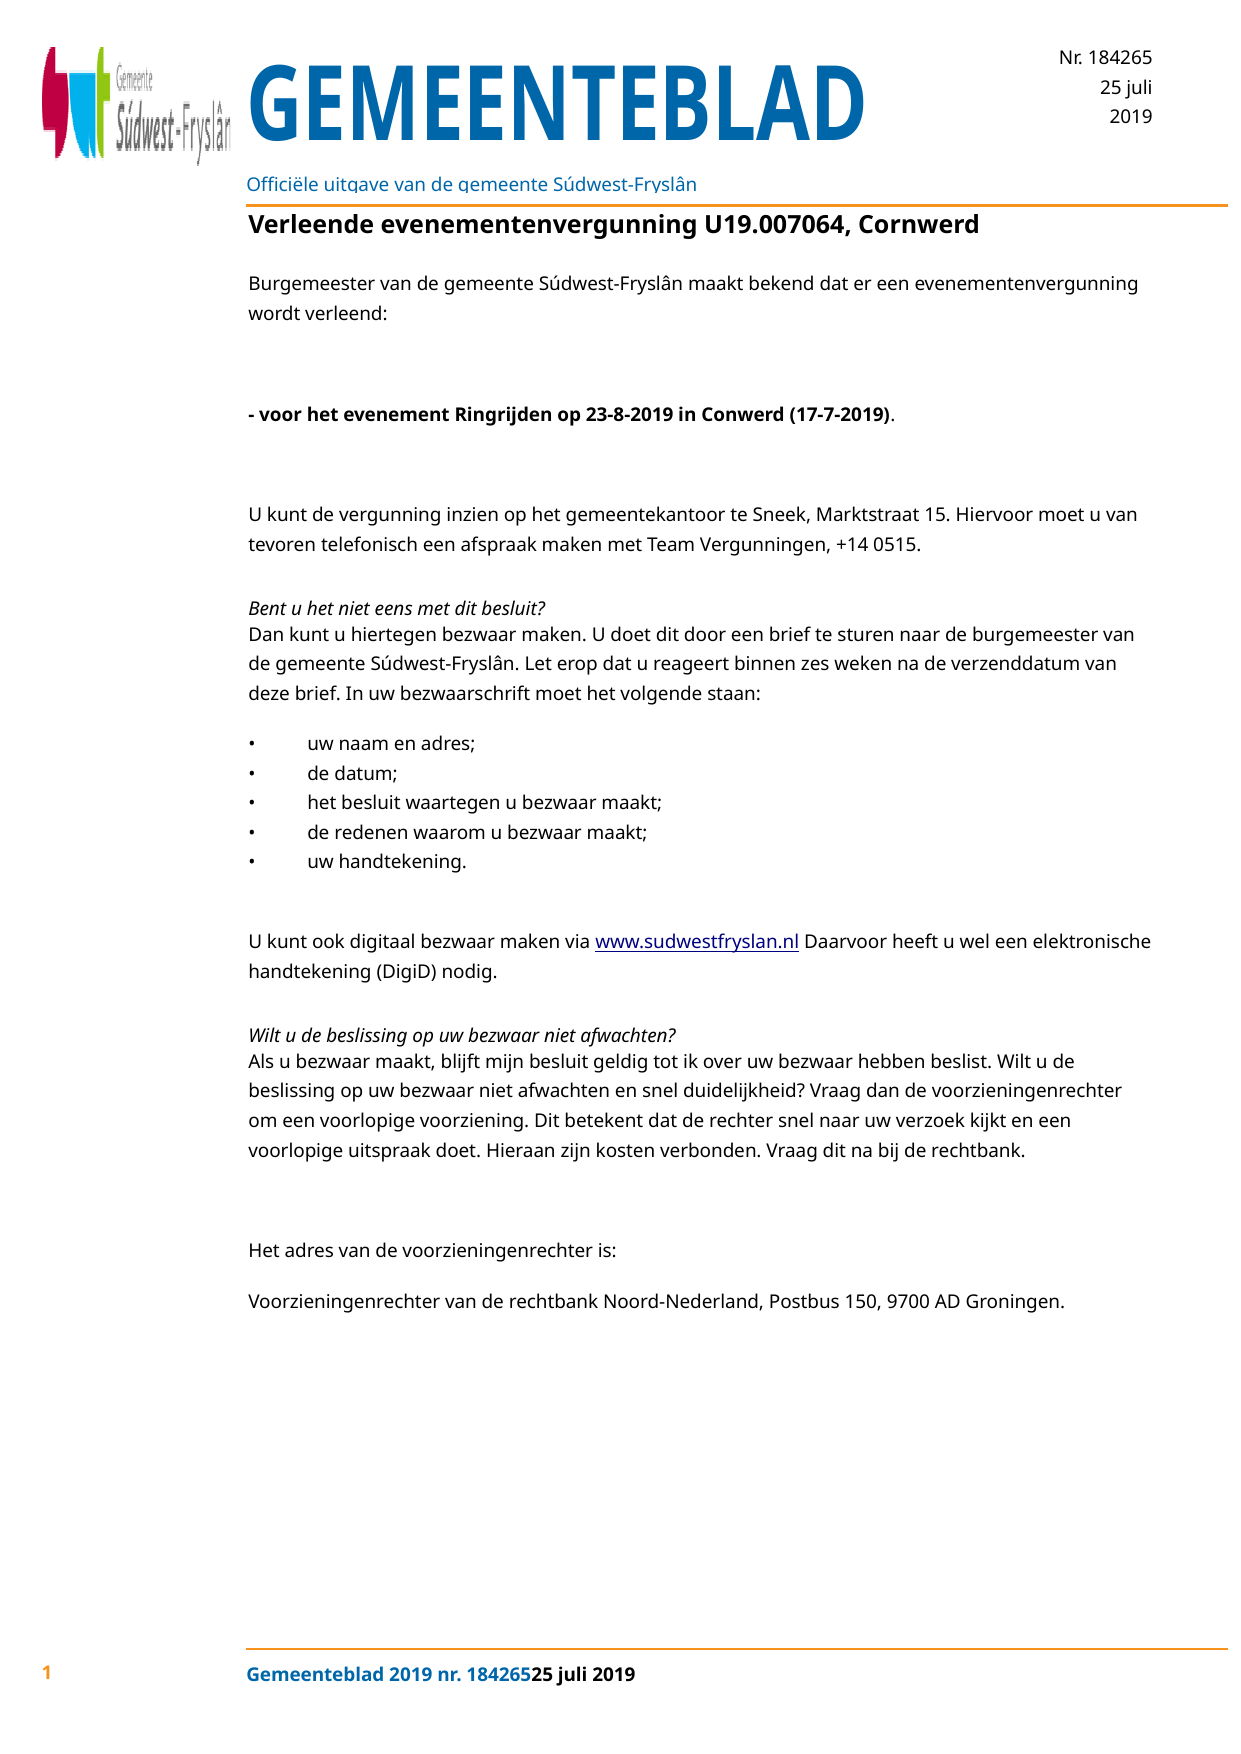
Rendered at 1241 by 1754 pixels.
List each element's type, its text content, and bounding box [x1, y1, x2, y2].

text Als u bezwaar maakt, blijft mijn besluit geldig tot ik over uw bezwaar hebben beslist. Wilt u de beslissing op uw bezwaar niet afwachten en snel duidelijkheid? Vraag dan de voorzieningenrechter om een voorlopige voorziening. Dit betekent dat de rechter snel naar uw verzoek kijkt en een voorlopige uitspraak doet. Hieraan zijn kosten verbonden. Vraag dit na bij de rechtbank. [248, 1048, 1152, 1162]
text - voor het evenement Ringrijden op 23-8-2019 in Conwerd (17-7-2019). [248, 401, 1152, 426]
text Burgemeester van de gemeente Súdwest-Fryslân maakt bekend dat er een evenementenvergunning wordt verleend: [248, 270, 1152, 326]
text Het adres van de voorzieningenrechter is: [248, 1238, 1152, 1263]
picture [41, 47, 231, 172]
list de datum; [248, 760, 1152, 786]
text U kunt ook digitaal bezwaar maken via www.sudwestfryslan.nl Daarvoor heeft u wel een elektronische handtekening (DigiD) nodig. [248, 929, 1152, 984]
list de redenen waarom u bezwaar maakt; [248, 819, 1152, 845]
text U kunt de vergunning inzien op het gemeentekantoor te Sneek, Marktstraat 15. Hiervoor moet u van tevoren telefonisch een afspraak maken met Team Vergunningen, +14 0515. [248, 502, 1152, 557]
list uw handtekening. [248, 849, 1152, 874]
text Wilt u de beslissing op uw bezwaar niet afwachten? [248, 1022, 1152, 1048]
list het besluit waartegen u bezwaar maakt; [248, 789, 1152, 815]
text Dan kunt u hiertegen bezwaar maken. U doet dit door een brief te sturen naar de burgemeester van de gemeente Súdwest-Fryslân. Let erop dat u reageert binnen zes weken na de verzenddatum van deze brief. In uw bezwaarschrift moet het volgende staan: [248, 621, 1152, 706]
text Bent u het niet eens met dit besluit? [248, 595, 1152, 621]
list uw naam en adres; [248, 730, 1152, 756]
text Verleende evenementenvergunning U19.007064, Cornwerd [248, 207, 1152, 241]
text Voorzieningenrechter van de rechtbank Noord-Nederland, Postbus 150, 9700 AD Groningen. [248, 1288, 1152, 1314]
